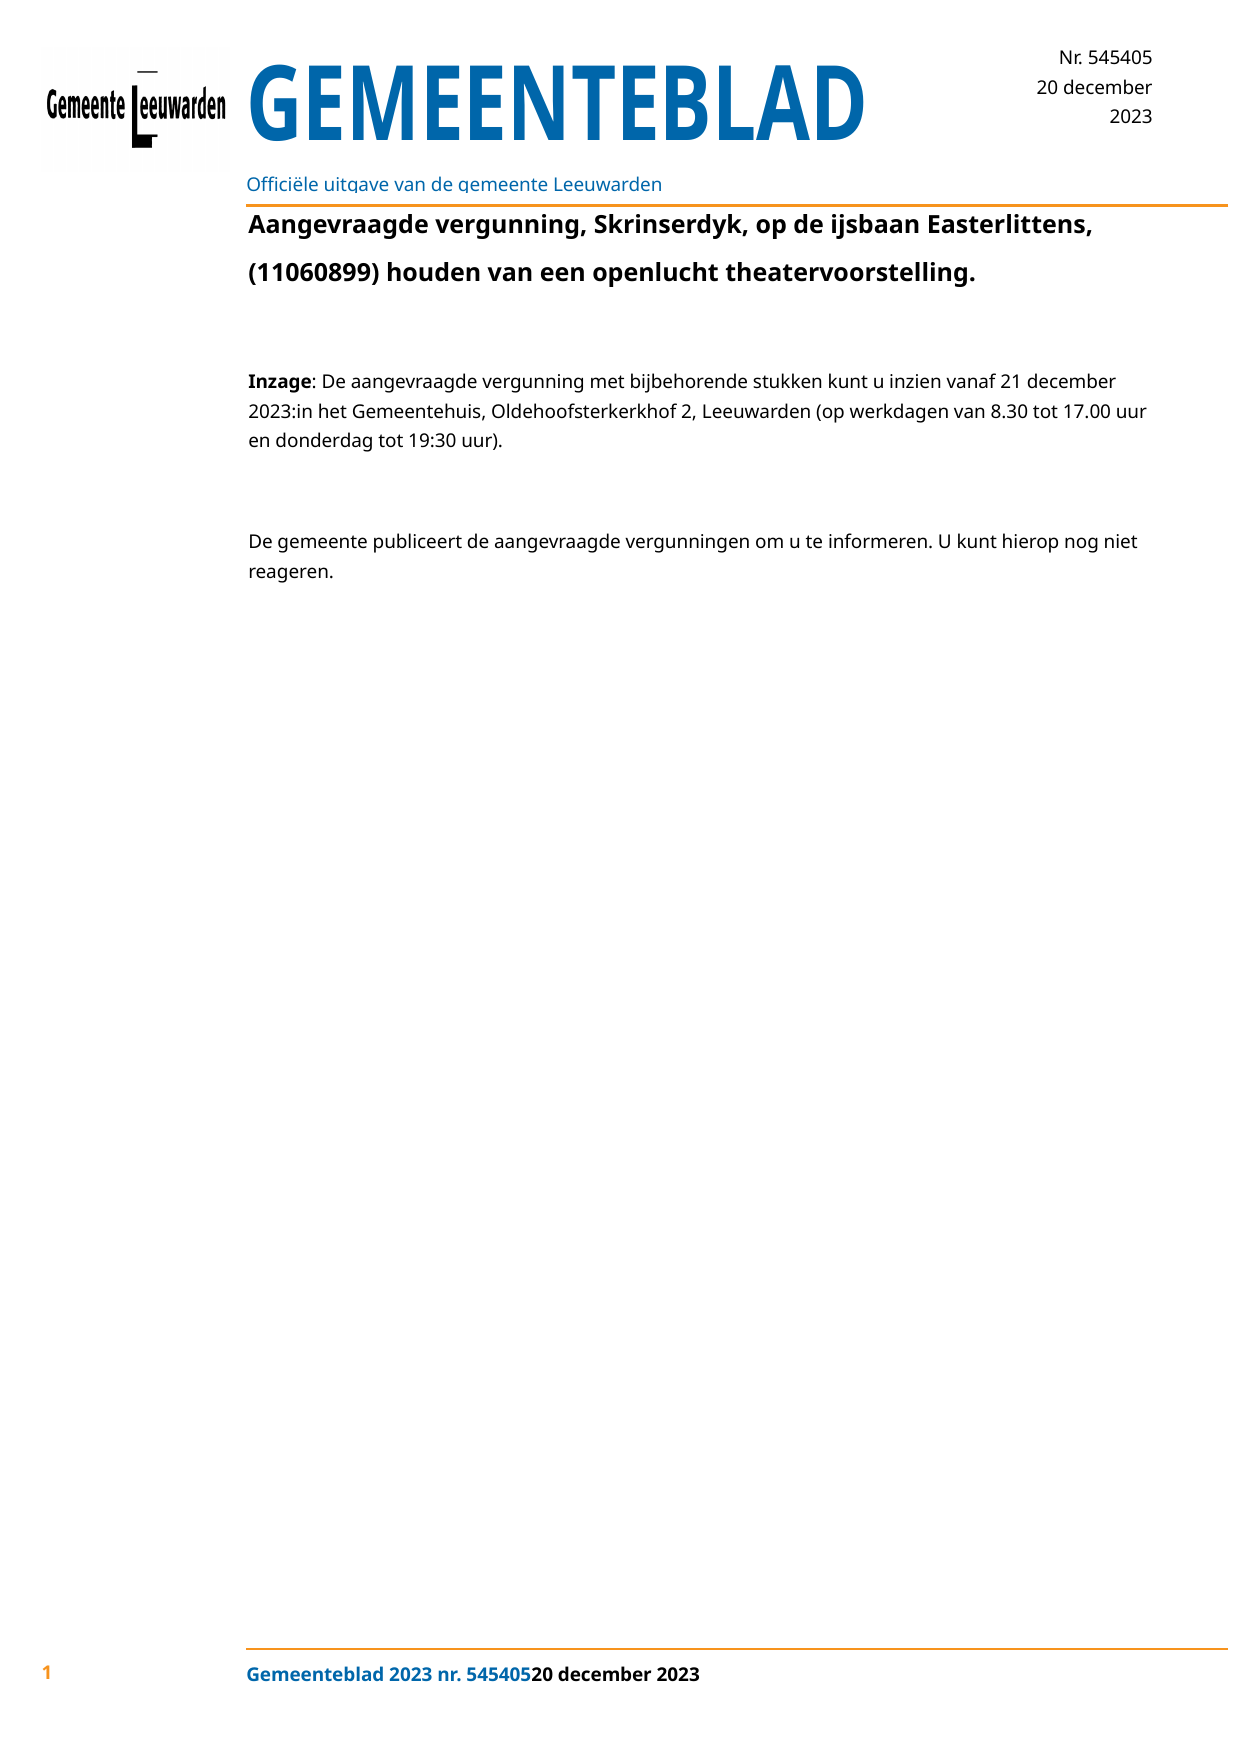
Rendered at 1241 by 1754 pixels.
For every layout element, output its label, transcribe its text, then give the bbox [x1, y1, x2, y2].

text Inzage: De aangevraagde vergunning met bijbehorende stukken kunt u inzien vanaf 21 december 2023:in het Gemeentehuis, Oldehoofsterkerkhof 2, Leeuwarden (op werkdagen van 8.30 tot 17.00 uur en donderdag tot 19:30 uur). [248, 368, 1152, 453]
text Aangevraagde vergunning, Skrinserdyk, op de ijsbaan Easterlittens, (11060899) houden van een openlucht theatervoorstelling. [248, 207, 1152, 288]
text De gemeente publiceert de aangevraagde vergunningen om u te informeren. U kunt hierop nog niet reageren. [248, 528, 1152, 584]
picture [41, 47, 231, 172]
